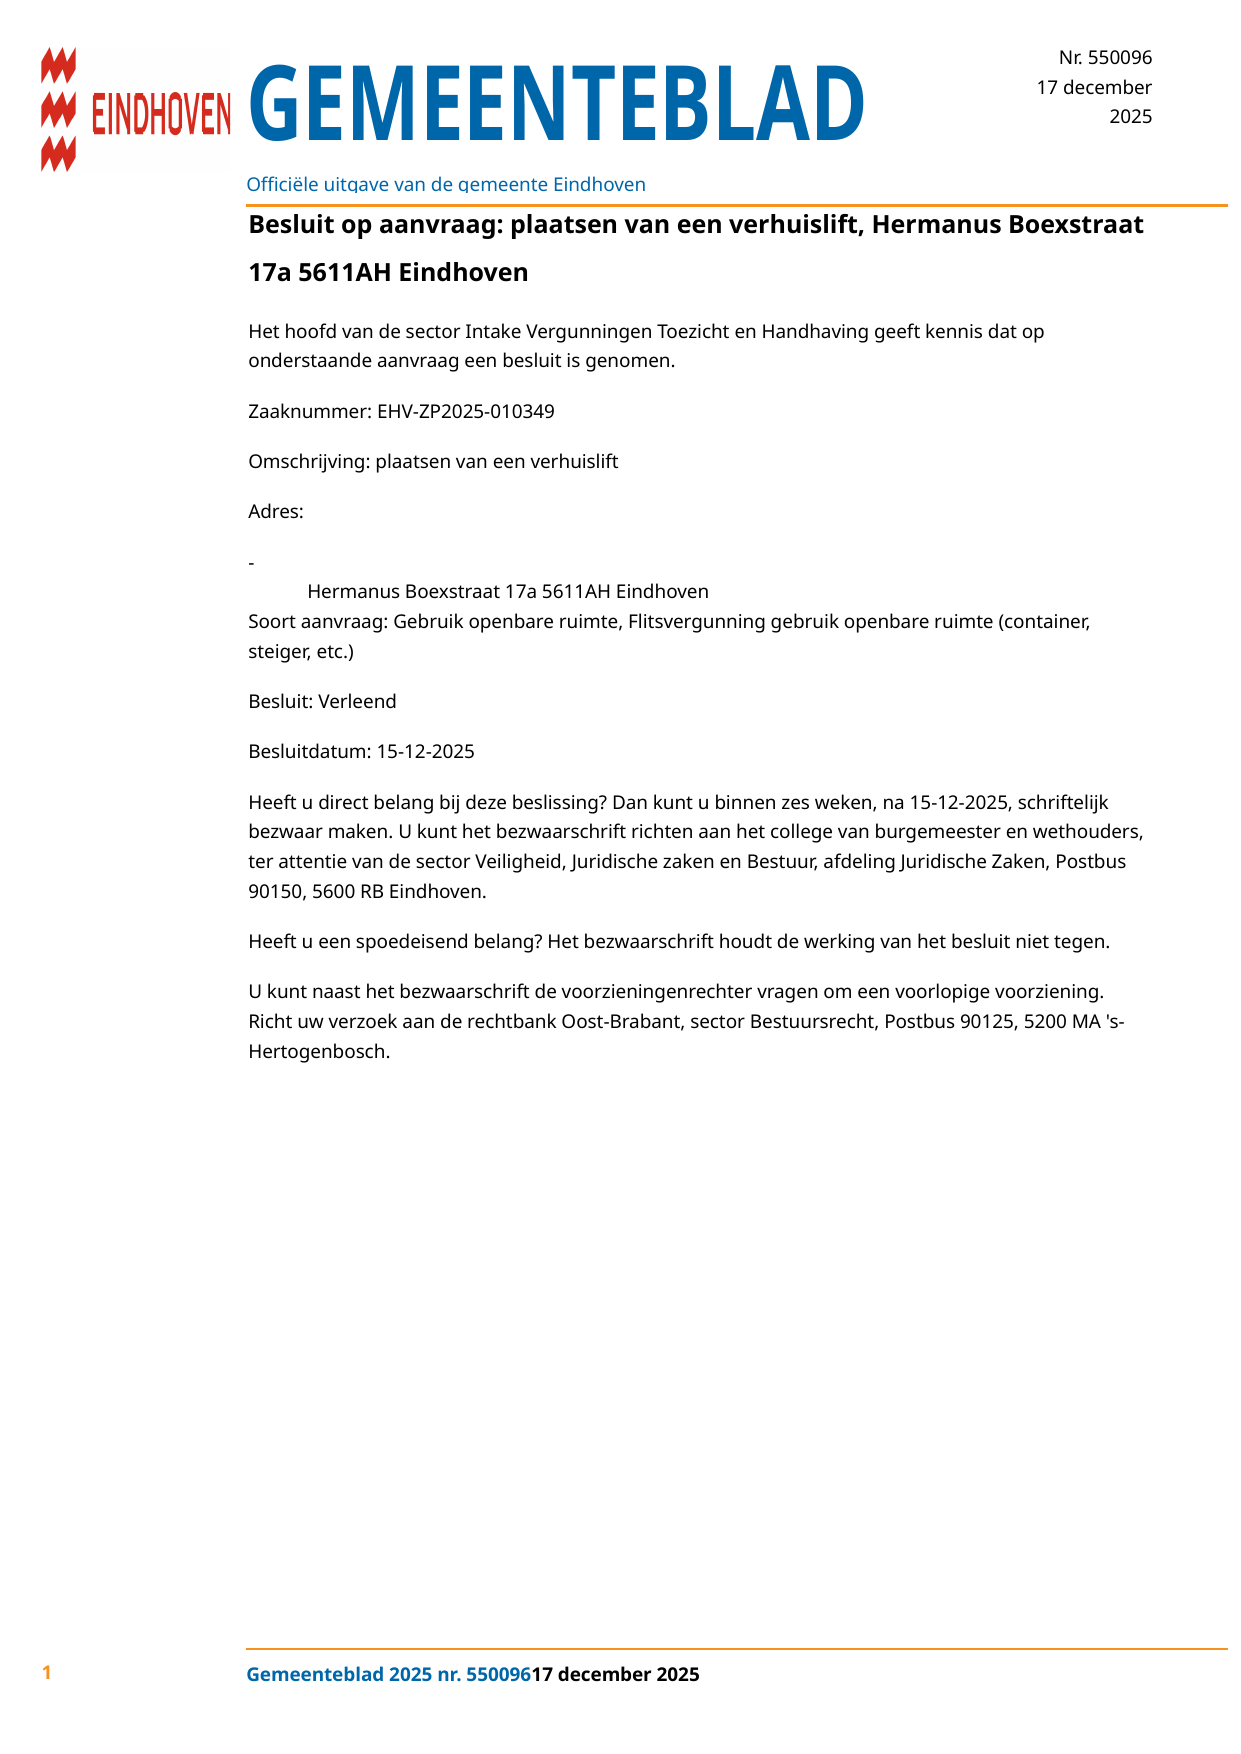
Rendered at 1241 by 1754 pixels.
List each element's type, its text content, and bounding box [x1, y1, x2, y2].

text Soort aanvraag: Gebruik openbare ruimte, Flitsvergunning gebruik openbare ruimte (container, steiger, etc.) [248, 608, 1152, 664]
text Het hoofd van de sector Intake Vergunningen Toezicht en Handhaving geeft kennis dat op onderstaande aanvraag een besluit is genomen. [248, 318, 1152, 373]
text Besluit: Verleend [248, 688, 1152, 714]
text Besluitdatum: 15-12-2025 [248, 739, 1152, 764]
text Zaaknummer: EHV-ZP2025-010349 [248, 398, 1152, 424]
text U kunt naast het bezwaarschrift de voorzieningenrechter vragen om een voorlopige voorziening. Richt uw verzoek aan de rechtbank Oost-Brabant, sector Bestuursrecht, Postbus 90125, 5200 MA 's-Hertogenbosch. [248, 979, 1152, 1064]
picture [41, 47, 231, 172]
text Heeft u een spoedeisend belang? Het bezwaarschrift houdt de werking van het besluit niet tegen. [248, 928, 1152, 954]
text Heeft u direct belang bij deze beslissing? Dan kunt u binnen zes weken, na 15-12-2025, schriftelijk bezwaar maken. U kunt het bezwaarschrift richten aan het college van burgemeester en wethouders, ter attentie van de sector Veiligheid, Juridische zaken en Bestuur, afdeling Juridische Zaken, Postbus 90150, 5600 RB Eindhoven. [248, 789, 1152, 904]
list Hermanus Boexstraat 17a 5611AH Eindhoven [248, 579, 1152, 604]
text Besluit op aanvraag: plaatsen van een verhuislift, Hermanus Boexstraat 17a 5611AH Eindhoven [248, 207, 1152, 288]
text Omschrijving: plaatsen van een verhuislift [248, 448, 1152, 474]
text Adres: [248, 499, 1152, 524]
